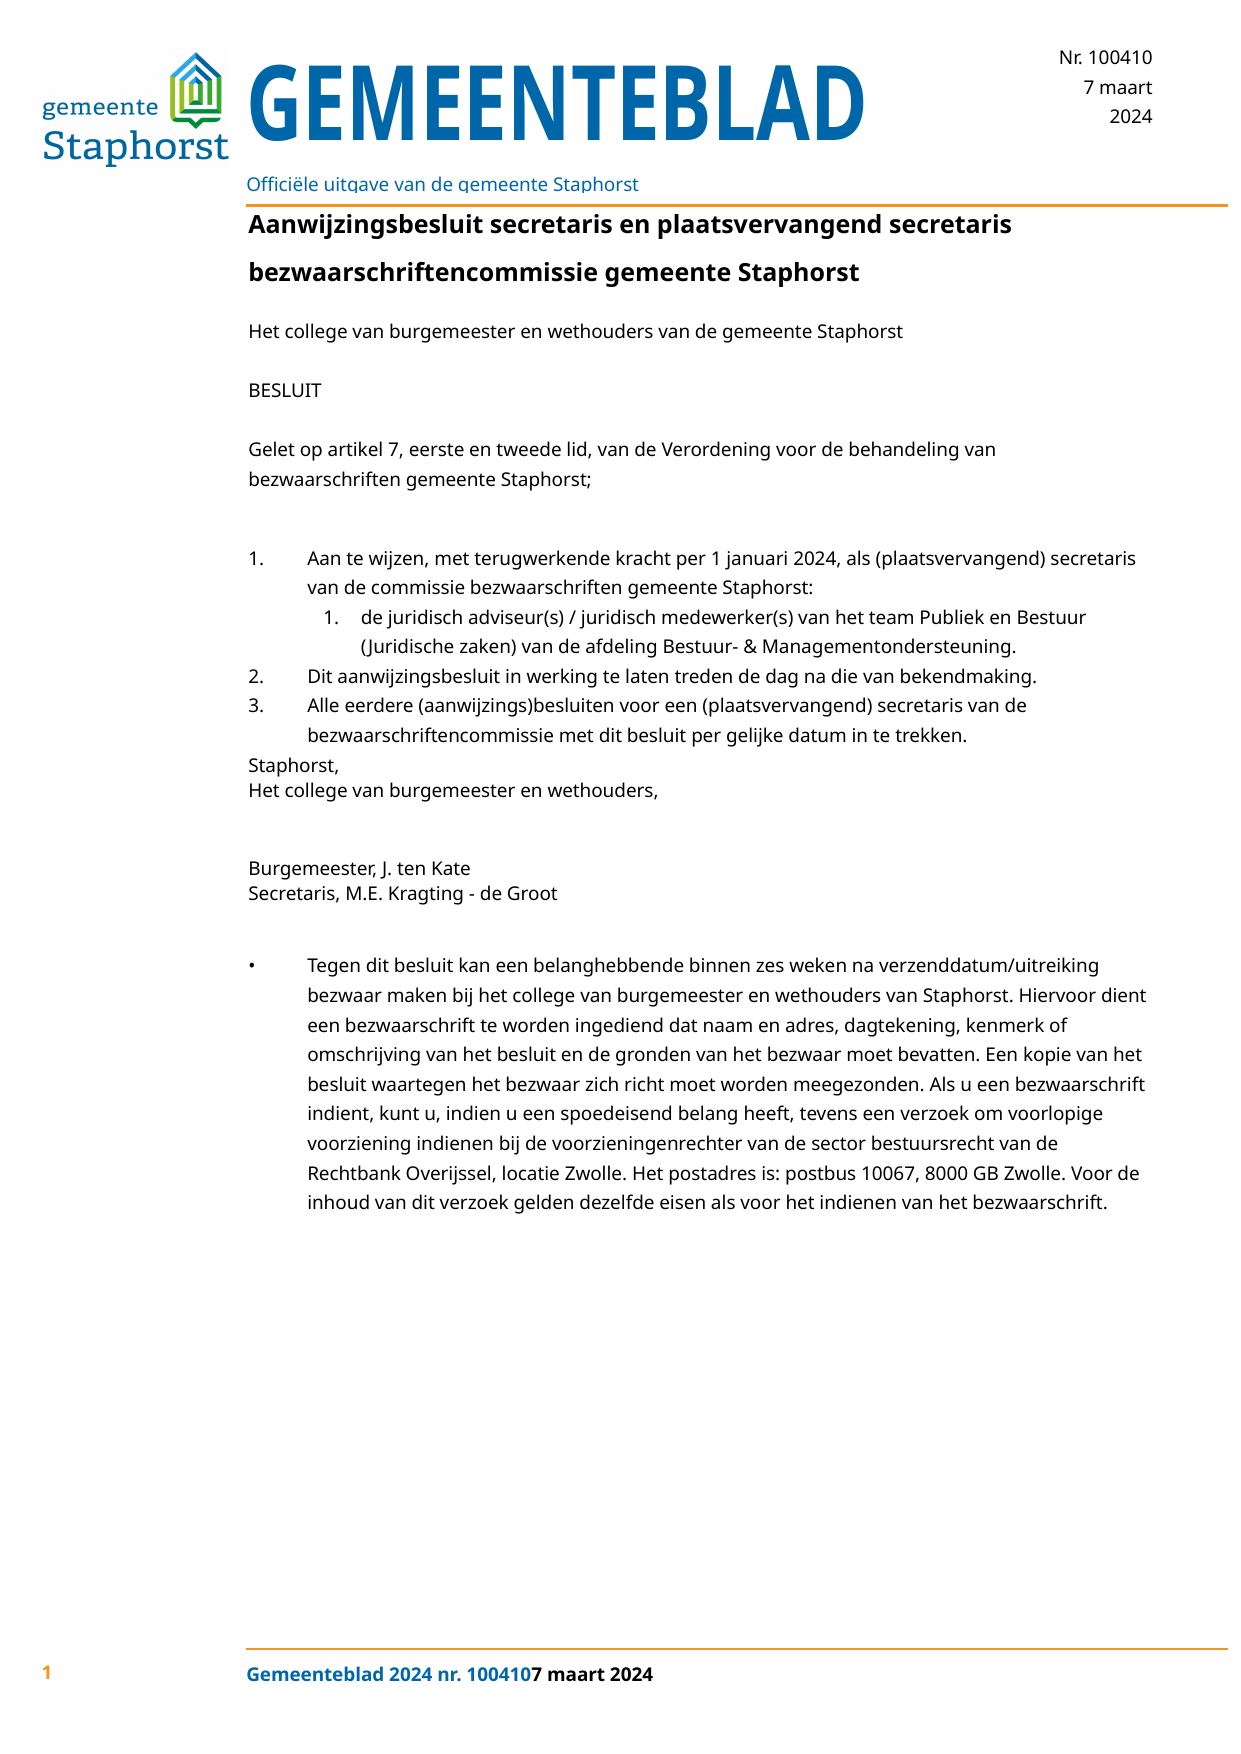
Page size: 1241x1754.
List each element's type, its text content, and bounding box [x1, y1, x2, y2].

picture [41, 47, 231, 172]
text Staphorst, [248, 752, 1152, 777]
list Tegen dit besluit kan een belanghebbende binnen zes weken na verzenddatum/uitreiking bezwaar maken bij het college van burgemeester en wethouders van Staphorst. Hiervoor dient een bezwaarschrift te worden ingediend dat naam en adres, dagtekening, kenmerk of omschrijving van het besluit en de gronden van het bezwaar moet bevatten. Een kopie van het besluit waartegen het bezwaar zich richt moet worden meegezonden. Als u een bezwaarschrift indient, kunt u, indien u een spoedeisend belang heeft, tevens een verzoek om voorlopige voorziening indienen bij de voorzieningenrechter van de sector bestuursrecht van de Rechtbank Overijssel, locatie Zwolle. Het postadres is: postbus 10067, 8000 GB Zwolle. Voor de inhoud van dit verzoek gelden dezelfde eisen als voor het indienen van het bezwaarschrift. [248, 953, 1152, 1215]
list Aan te wijzen, met terugwerkende kracht per 1 januari 2024, als (plaatsvervangend) secretaris van de commissie bezwaarschriften gemeente Staphorst: [248, 545, 1152, 600]
text Secretaris, M.E. Kragting - de Groot [248, 880, 1152, 906]
text Het college van burgemeester en wethouders van de gemeente Staphorst [248, 318, 1152, 344]
text Het college van burgemeester en wethouders, [248, 777, 1152, 803]
list de juridisch adviseur(s) / juridisch medewerker(s) van het team Publiek en Bestuur (Juridische zaken) van de afdeling Bestuur- & Managementondersteuning. [323, 604, 1152, 659]
list Alle eerdere (aanwijzings)besluiten voor een (plaatsvervangend) secretaris van de bezwaarschriftencommissie met dit besluit per gelijke datum in te trekken. [248, 693, 1152, 748]
text BESLUIT [248, 377, 1152, 403]
list Dit aanwijzingsbesluit in werking te laten treden de dag na die van bekendmaking. [248, 663, 1152, 689]
text Burgemeester, J. ten Kate [248, 855, 1152, 880]
text Gelet op artikel 7, eerste en tweede lid, van de Verordening voor de behandeling van bezwaarschriften gemeente Staphorst; [248, 436, 1152, 492]
text Aanwijzingsbesluit secretaris en plaatsvervangend secretaris bezwaarschriftencommissie gemeente Staphorst [248, 207, 1152, 288]
